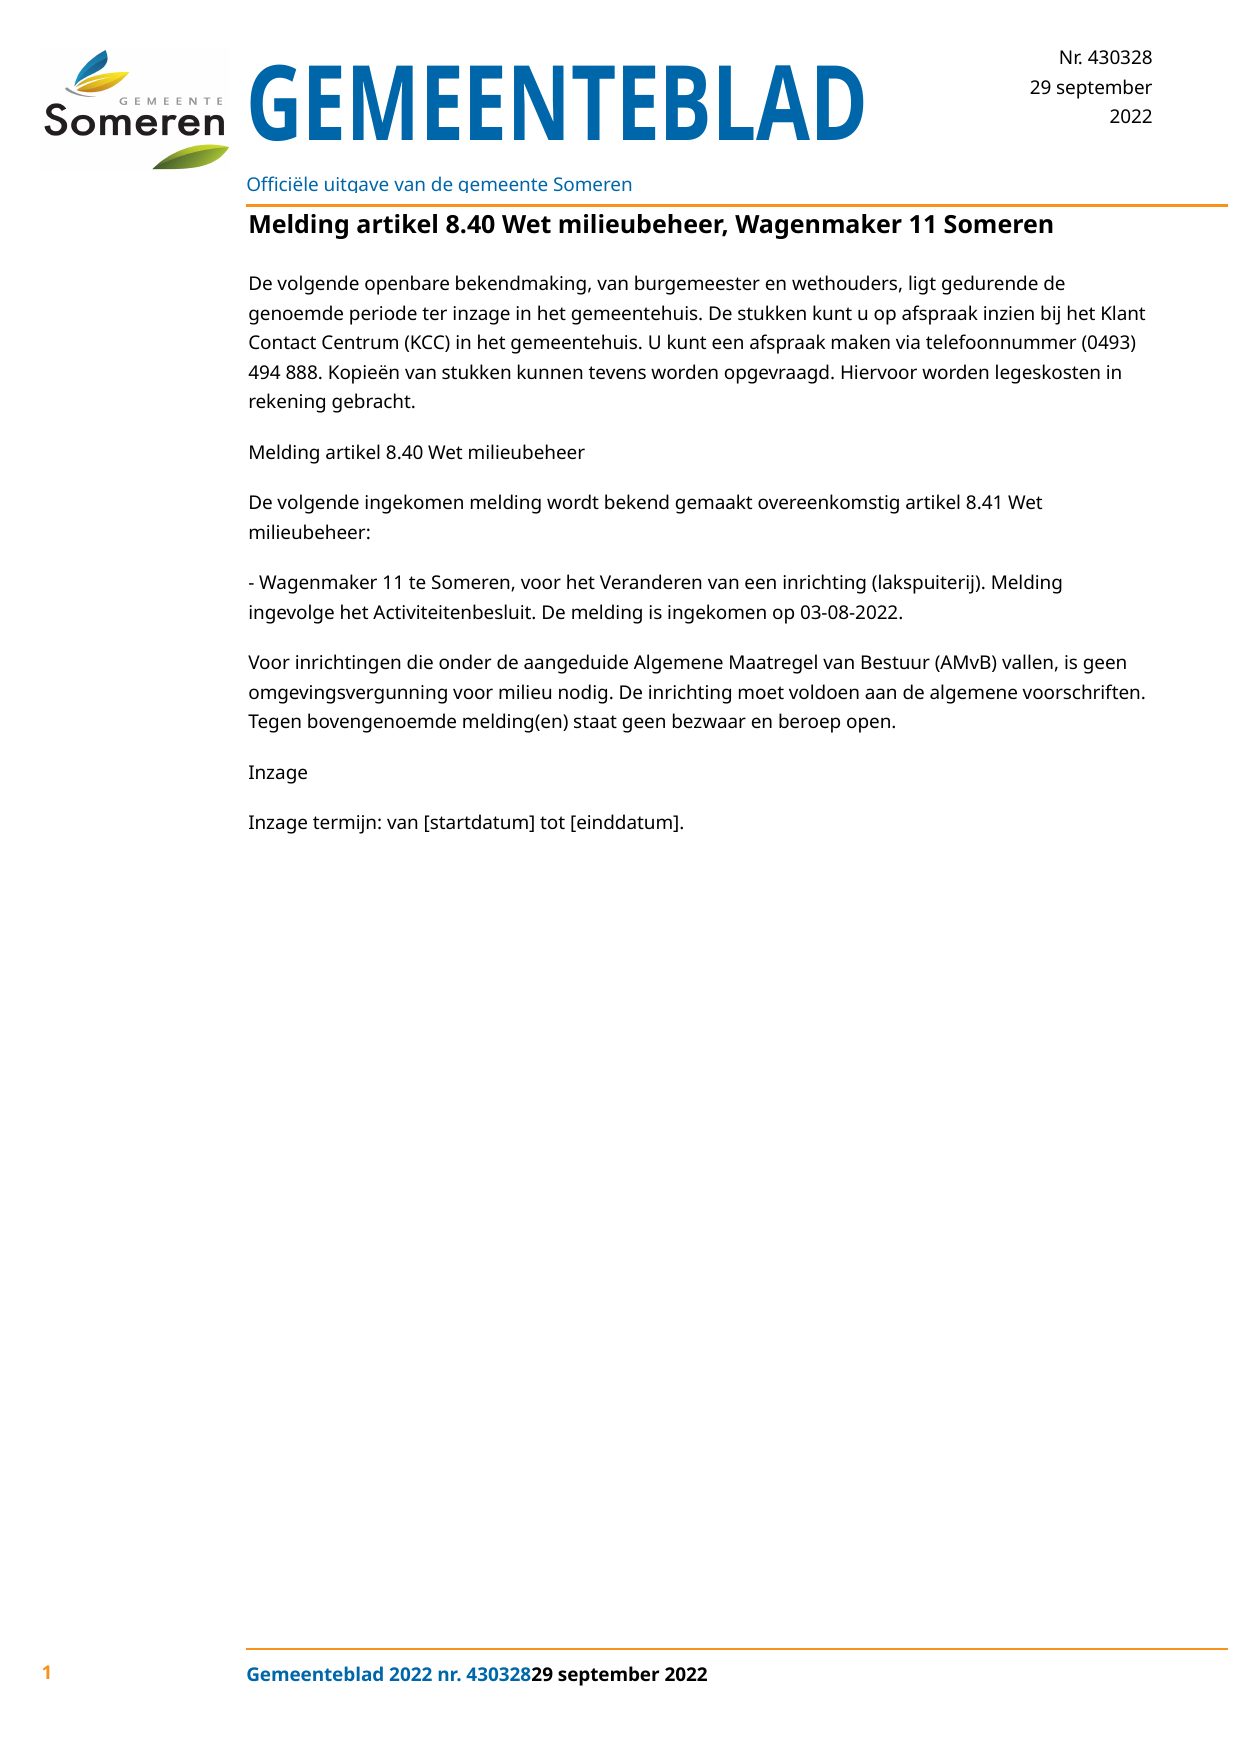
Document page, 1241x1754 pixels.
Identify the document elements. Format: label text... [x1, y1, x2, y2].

text Melding artikel 8.40 Wet milieubeheer, Wagenmaker 11 Someren [248, 207, 1152, 241]
text Melding artikel 8.40 Wet milieubeheer [248, 439, 1152, 465]
picture [41, 47, 231, 172]
text - Wagenmaker 11 te Someren, voor het Veranderen van een inrichting (lakspuiterij). Melding ingevolge het Activiteitenbesluit. De melding is ingekomen op 03-08-2022. [248, 569, 1152, 625]
text Inzage termijn: van [startdatum] tot [einddatum]. [248, 809, 1152, 835]
text De volgende ingekomen melding wordt bekend gemaakt overeenkomstig artikel 8.41 Wet milieubeheer: [248, 489, 1152, 545]
text De volgende openbare bekendmaking, van burgemeester en wethouders, ligt gedurende de genoemde periode ter inzage in het gemeentehuis. De stukken kunt u op afspraak inzien bij het Klant Contact Centrum (KCC) in het gemeentehuis. U kunt een afspraak maken via telefoonnummer (0493) 494 888. Kopieën van stukken kunnen tevens worden opgevraagd. Hiervoor worden legeskosten in rekening gebracht. [248, 270, 1152, 414]
text Inzage [248, 759, 1152, 785]
text Voor inrichtingen die onder de aangeduide Algemene Maatregel van Bestuur (AMvB) vallen, is geen omgevingsvergunning voor milieu nodig. De inrichting moet voldoen aan de algemene voorschriften. Tegen bovengenoemde melding(en) staat geen bezwaar en beroep open. [248, 649, 1152, 734]
